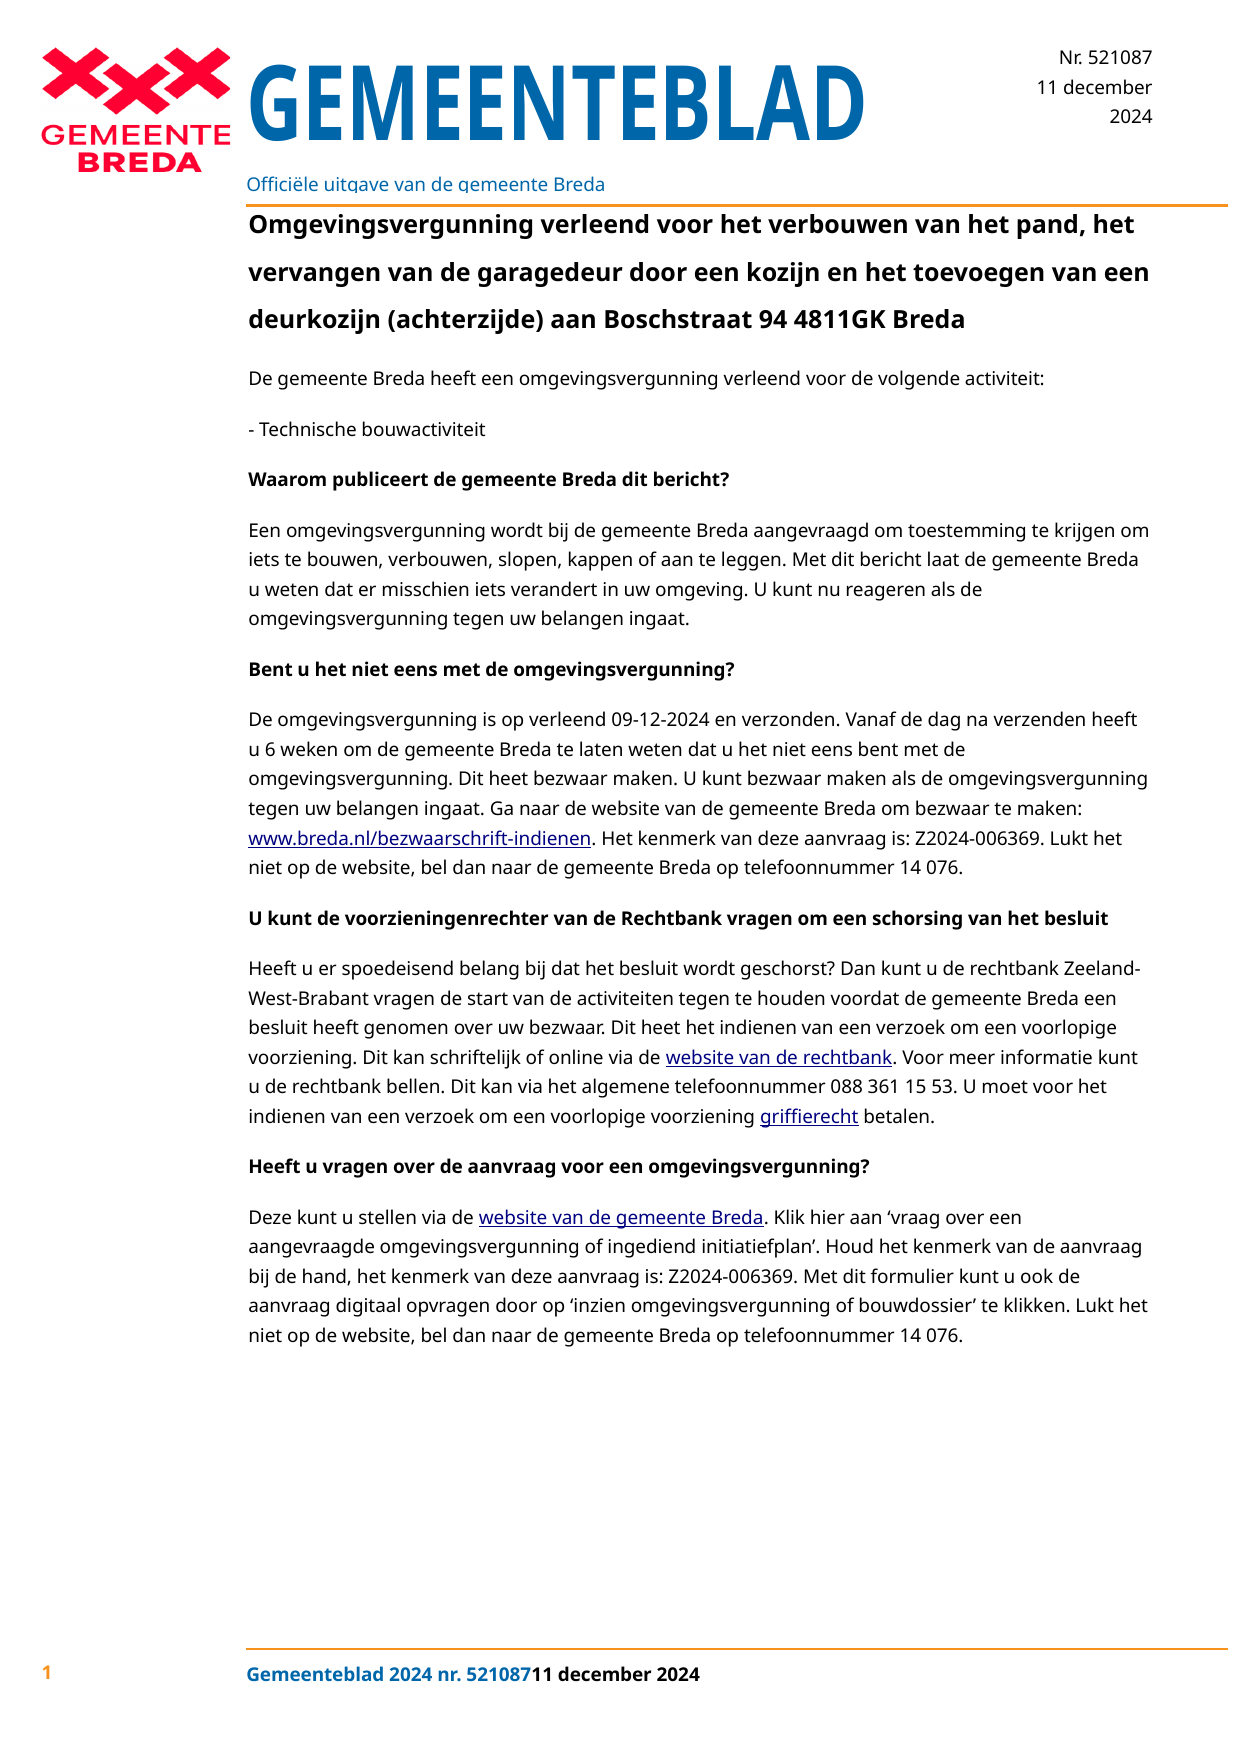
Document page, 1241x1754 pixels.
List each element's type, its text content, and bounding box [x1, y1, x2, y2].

text Omgevingsvergunning verleend voor het verbouwen van het pand, het vervangen van de garagedeur door een kozijn en het toevoegen van een deurkozijn (achterzijde) aan Boschstraat 94 4811GK Breda [248, 207, 1152, 336]
text De gemeente Breda heeft een omgevingsvergunning verleend voor de volgende activiteit: [248, 366, 1152, 391]
text Waarom publiceert de gemeente Breda dit bericht? [248, 466, 1152, 492]
text Deze kunt u stellen via de website van de gemeente Breda. Klik hier aan ‘vraag over een aangevraagde omgevingsvergunning of ingediend initiatiefplan’. Houd het kenmerk van de aanvraag bij de hand, het kenmerk van deze aanvraag is: Z2024-006369. Met dit formulier kunt u ook de aanvraag digitaal opvragen door op ‘inzien omgevingsvergunning of bouwdossier’ te klikken. Lukt het niet op de website, bel dan naar de gemeente Breda op telefoonnummer 14 076. [248, 1204, 1152, 1348]
text Bent u het niet eens met de omgevingsvergunning? [248, 656, 1152, 682]
text - Technische bouwactiviteit [248, 416, 1152, 442]
text Heeft u vragen over de aanvraag voor een omgevingsvergunning? [248, 1153, 1152, 1179]
text Heeft u er spoedeisend belang bij dat het besluit wordt geschorst? Dan kunt u de rechtbank Zeeland-West-Brabant vragen de start van de activiteiten tegen te houden voordat de gemeente Breda een besluit heeft genomen over uw bezwaar. Dit heet het indienen van een verzoek om een voorlopige voorziening. Dit kan schriftelijk of online via de website van de rechtbank. Voor meer informatie kunt u de rechtbank bellen. Dit kan via het algemene telefoonnummer 088 361 15 53. U moet voor het indienen van een verzoek om een voorlopige voorziening griffierecht betalen. [248, 955, 1152, 1129]
text De omgevingsvergunning is op verleend 09-12-2024 en verzonden. Vanaf de dag na verzenden heeft u 6 weken om de gemeente Breda te laten weten dat u het niet eens bent met de omgevingsvergunning. Dit heet bezwaar maken. U kunt bezwaar maken als de omgevingsvergunning tegen uw belangen ingaat. Ga naar de website van de gemeente Breda om bezwaar te maken: www.breda.nl/bezwaarschrift-indienen. Het kenmerk van deze aanvraag is: Z2024-006369. Lukt het niet op de website, bel dan naar de gemeente Breda op telefoonnummer 14 076. [248, 706, 1152, 880]
text U kunt de voorzieningenrechter van de Rechtbank vragen om een schorsing van het besluit [248, 905, 1152, 930]
text Een omgevingsvergunning wordt bij de gemeente Breda aangevraagd om toestemming te krijgen om iets te bouwen, verbouwen, slopen, kappen of aan te leggen. Met dit bericht laat de gemeente Breda u weten dat er misschien iets verandert in uw omgeving. U kunt nu reageren als de omgevingsvergunning tegen uw belangen ingaat. [248, 517, 1152, 631]
picture [41, 47, 231, 172]
